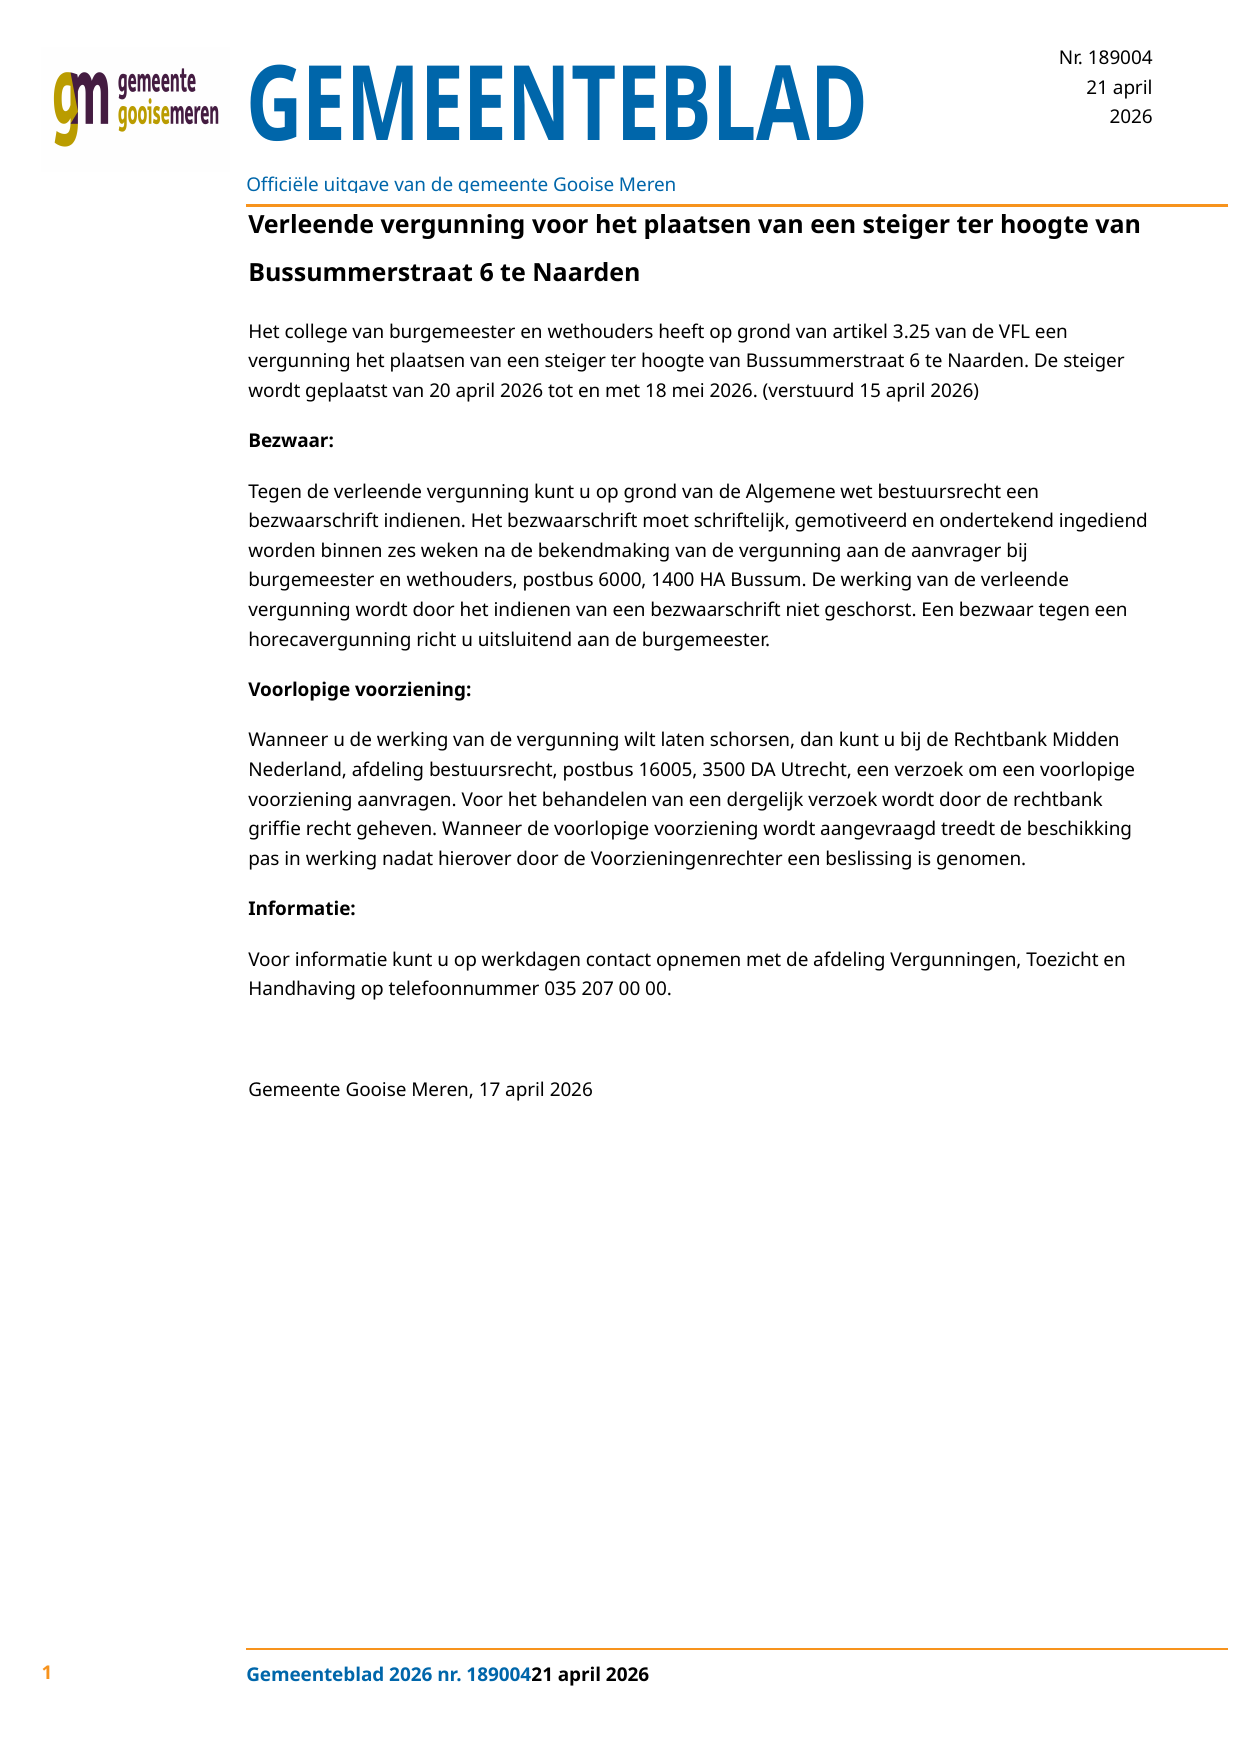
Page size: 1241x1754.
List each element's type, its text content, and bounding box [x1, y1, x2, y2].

text Het college van burgemeester en wethouders heeft op grond van artikel 3.25 van de VFL een vergunning het plaatsen van een steiger ter hoogte van Bussummerstraat 6 te Naarden. De steiger wordt geplaatst van 20 april 2026 tot en met 18 mei 2026. (verstuurd 15 april 2026) [248, 318, 1152, 403]
text Verleende vergunning voor het plaatsen van een steiger ter hoogte van Bussummerstraat 6 te Naarden [248, 207, 1152, 288]
text Gemeente Gooise Meren, 17 april 2026 [248, 1076, 1152, 1102]
text Wanneer u de werking van de vergunning wilt laten schorsen, dan kunt u bij de Rechtbank Midden Nederland, afdeling bestuursrecht, postbus 16005, 3500 DA Utrecht, een verzoek om een voorlopige voorziening aanvragen. Voor het behandelen van een dergelijk verzoek wordt door de rechtbank griffie recht geheven. Wanneer de voorlopige voorziening wordt aangevraagd treedt de beschikking pas in werking nadat hierover door de Voorzieningenrechter een beslissing is genomen. [248, 727, 1152, 871]
text Voorlopige voorziening: [248, 676, 1152, 702]
text Tegen de verleende vergunning kunt u op grond van de Algemene wet bestuursrecht een bezwaarschrift indienen. Het bezwaarschrift moet schriftelijk, gemotiveerd en ondertekend ingediend worden binnen zes weken na de bekendmaking van de vergunning aan de aanvrager bij burgemeester en wethouders, postbus 6000, 1400 HA Bussum. De werking van de verleende vergunning wordt door het indienen van een bezwaarschrift niet geschorst. Een bezwaar tegen een horecavergunning richt u uitsluitend aan de burgemeester. [248, 478, 1152, 652]
text Bezwaar: [248, 427, 1152, 453]
text Voor informatie kunt u op werkdagen contact opnemen met de afdeling Vergunningen, Toezicht en Handhaving op telefoonnummer 035 207 00 00. [248, 946, 1152, 1001]
picture [41, 47, 231, 172]
text Informatie: [248, 895, 1152, 921]
